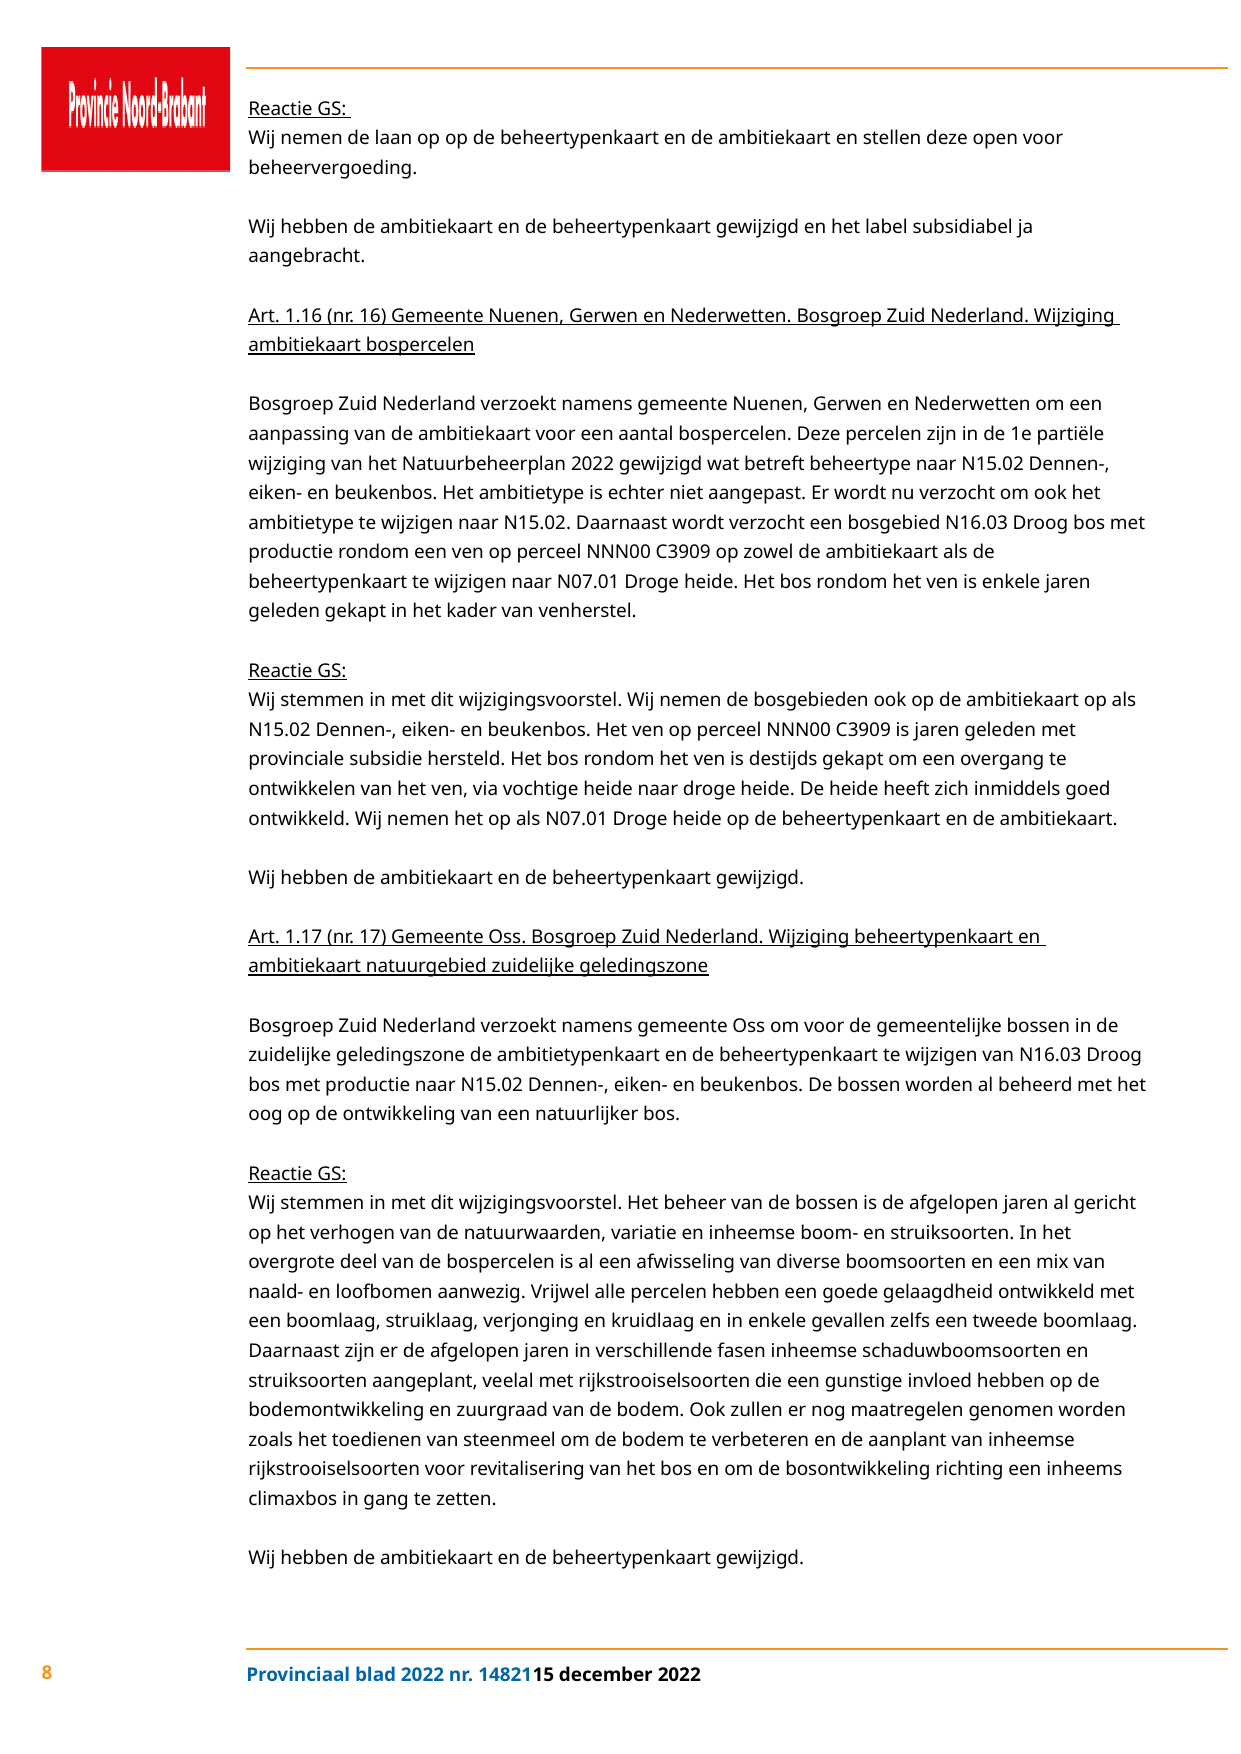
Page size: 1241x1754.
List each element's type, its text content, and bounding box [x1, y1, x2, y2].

text Art. 1.17 (nr. 17) Gemeente Oss. Bosgroep Zuid Nederland. Wijziging beheertypenkaart en ambitiekaart natuurgebied zuidelijke geledingszone [248, 923, 1152, 978]
text Art. 1.16 (nr. 16) Gemeente Nuenen, Gerwen en Nederwetten. Bosgroep Zuid Nederland. Wijziging ambitiekaart bospercelen [248, 302, 1152, 357]
text Wij stemmen in met dit wijzigingsvoorstel. Wij nemen de bosgebieden ook op de ambitiekaart op als N15.02 Dennen-, eiken- en beukenbos. Het ven op perceel NNN00 C3909 is jaren geleden met provinciale subsidie hersteld. Het bos rondom het ven is destijds gekapt om een overgang te ontwikkelen van het ven, via vochtige heide naar droge heide. De heide heeft zich inmiddels goed ontwikkeld. Wij nemen het op als N07.01 Droge heide op de beheertypenkaart en de ambitiekaart. [248, 686, 1152, 831]
text Reactie GS: [248, 657, 1152, 683]
picture [41, 47, 231, 172]
text Wij hebben de ambitiekaart en de beheertypenkaart gewijzigd. [248, 1544, 1152, 1570]
text Wij nemen de laan op op de beheertypenkaart en de ambitiekaart en stellen deze open voor beheervergoeding. [248, 124, 1152, 180]
text Wij hebben de ambitiekaart en de beheertypenkaart gewijzigd en het label subsidiabel ja aangebracht. [248, 213, 1152, 268]
text Bosgroep Zuid Nederland verzoekt namens gemeente Nuenen, Gerwen en Nederwetten om een aanpassing van de ambitiekaart voor een aantal bospercelen. Deze percelen zijn in de 1e partiële wijziging van het Natuurbeheerplan 2022 gewijzigd wat betreft beheertype naar N15.02 Dennen-, eiken- en beukenbos. Het ambitietype is echter niet aangepast. Er wordt nu verzocht om ook het ambitietype te wijzigen naar N15.02. Daarnaast wordt verzocht een bosgebied N16.03 Droog bos met productie rondom een ven op perceel NNN00 C3909 op zowel de ambitiekaart als de beheertypenkaart te wijzigen naar N07.01 Droge heide. Het bos rondom het ven is enkele jaren geleden gekapt in het kader van venherstel. [248, 391, 1152, 623]
text Wij stemmen in met dit wijzigingsvoorstel. Het beheer van de bossen is de afgelopen jaren al gericht op het verhogen van de natuurwaarden, variatie en inheemse boom- en struiksoorten. In het overgrote deel van de bospercelen is al een afwisseling van diverse boomsoorten en een mix van naald- en loofbomen aanwezig. Vrijwel alle percelen hebben een goede gelaagdheid ontwikkeld met een boomlaag, struiklaag, verjonging en kruidlaag en in enkele gevallen zelfs een tweede boomlaag. Daarnaast zijn er de afgelopen jaren in verschillende fasen inheemse schaduwboomsoorten en struiksoorten aangeplant, veelal met rijkstrooiselsoorten die een gunstige invloed hebben op de bodemontwikkeling en zuurgraad van de bodem. Ook zullen er nog maatregelen genomen worden zoals het toedienen van steenmeel om de bodem te verbeteren en de aanplant van inheemse rijkstrooiselsoorten voor revitalisering van het bos en om de bosontwikkeling richting een inheems climaxbos in gang te zetten. [248, 1189, 1152, 1511]
text Wij hebben de ambitiekaart en de beheertypenkaart gewijzigd. [248, 864, 1152, 890]
text Bosgroep Zuid Nederland verzoekt namens gemeente Oss om voor de gemeentelijke bossen in de zuidelijke geledingszone de ambitietypenkaart en de beheertypenkaart te wijzigen van N16.03 Droog bos met productie naar N15.02 Dennen-, eiken- en beukenbos. De bossen worden al beheerd met het oog op de ontwikkeling van een natuurlijker bos. [248, 1012, 1152, 1126]
text Reactie GS: [248, 95, 1152, 121]
text Reactie GS: [248, 1160, 1152, 1186]
